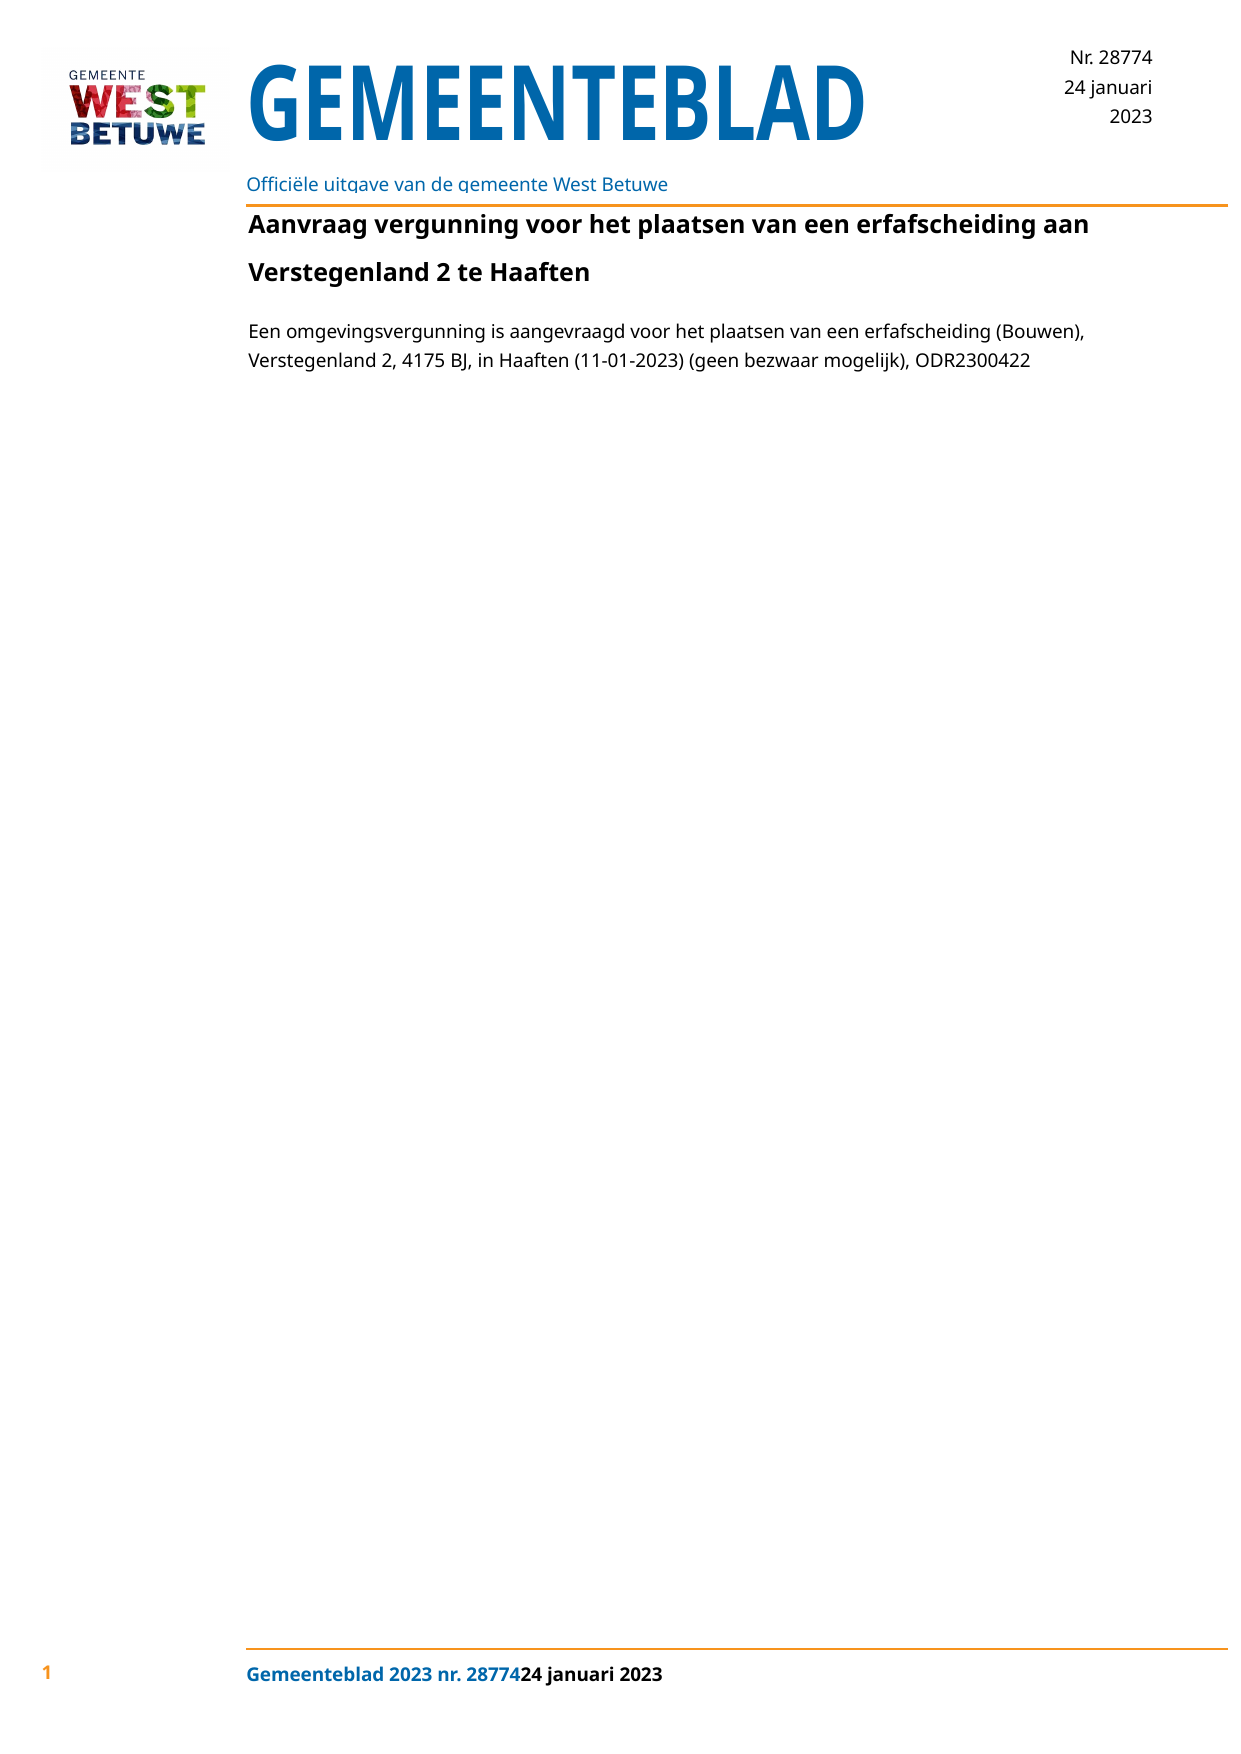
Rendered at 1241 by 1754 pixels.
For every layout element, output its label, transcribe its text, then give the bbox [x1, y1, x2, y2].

picture [41, 47, 231, 172]
text Een omgevingsvergunning is aangevraagd voor het plaatsen van een erfafscheiding (Bouwen), Verstegenland 2, 4175 BJ, in Haaften (11-01-2023) (geen bezwaar mogelijk), ODR2300422 [248, 318, 1152, 373]
text Aanvraag vergunning voor het plaatsen van een erfafscheiding aan Verstegenland 2 te Haaften [248, 207, 1152, 288]
